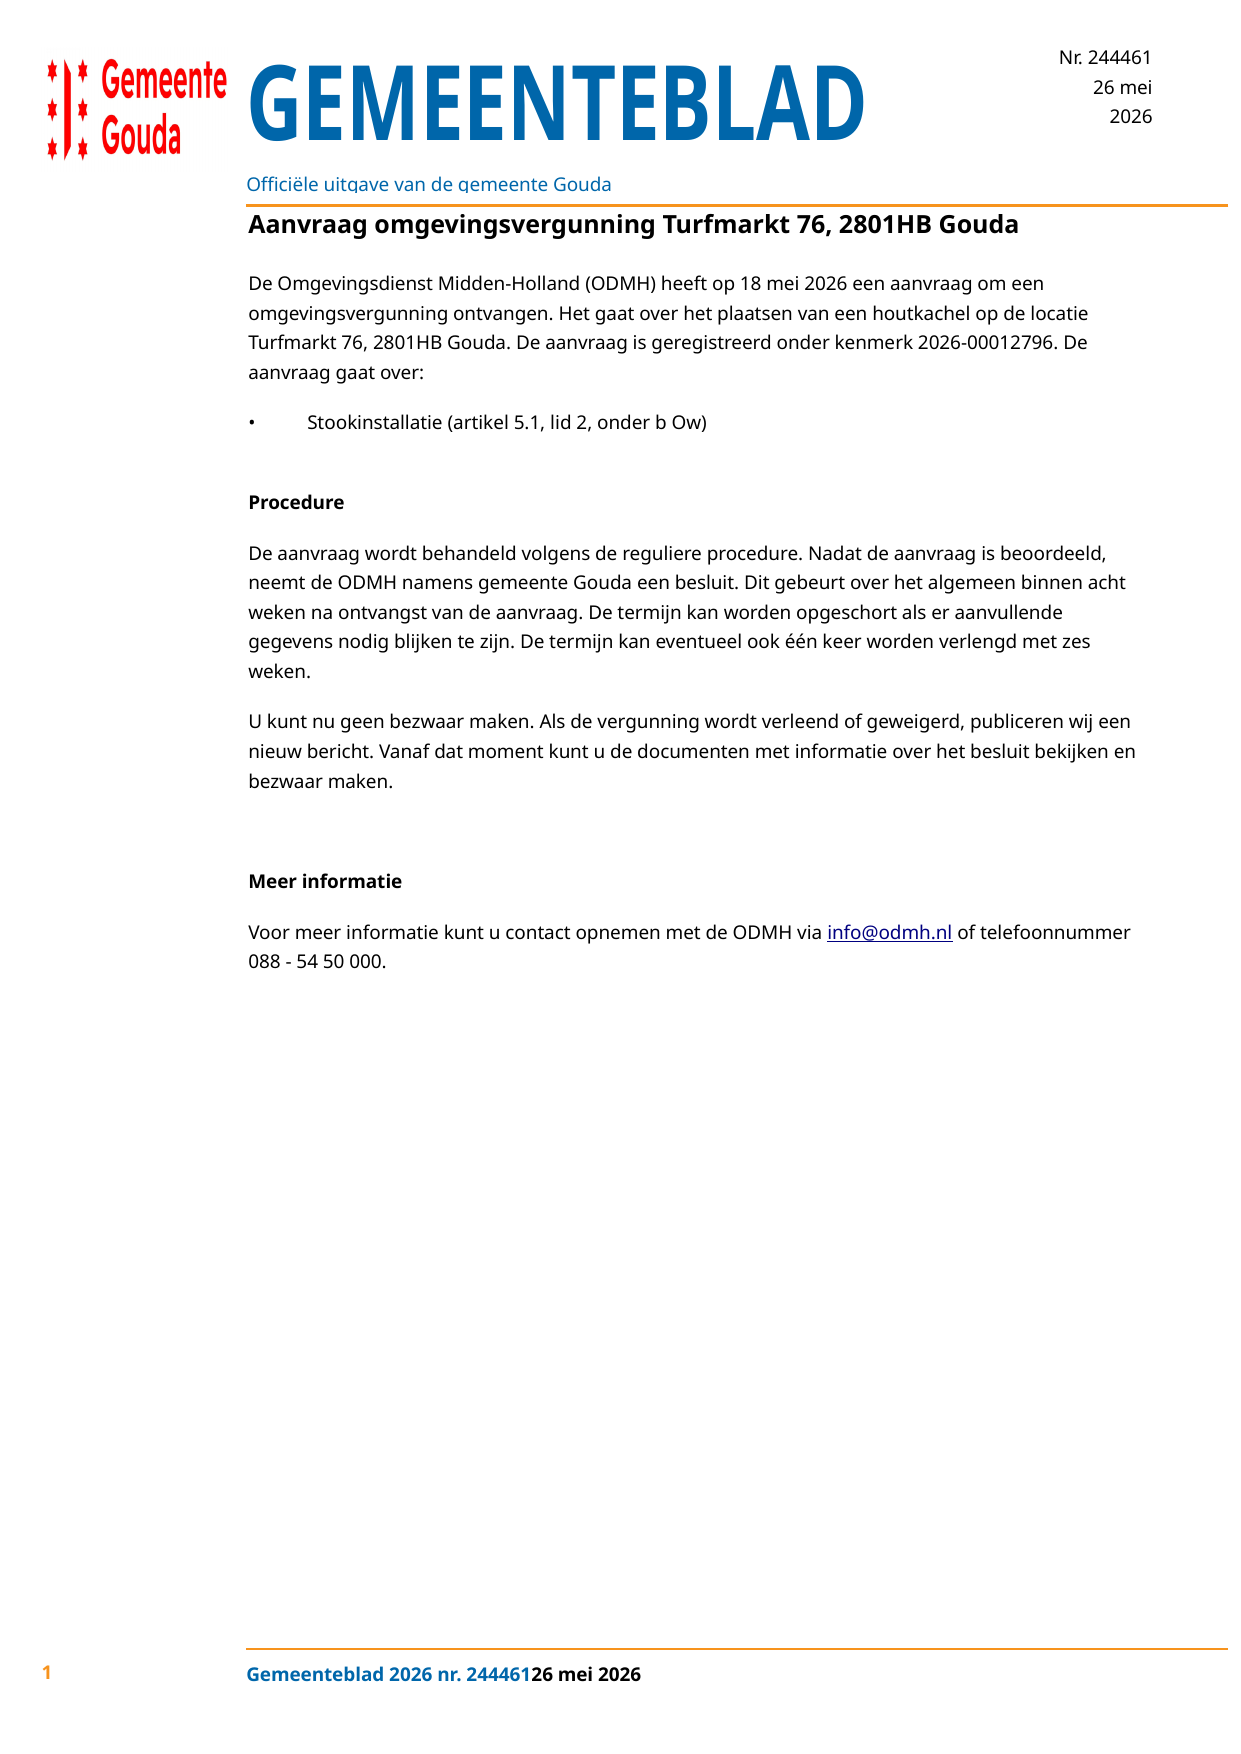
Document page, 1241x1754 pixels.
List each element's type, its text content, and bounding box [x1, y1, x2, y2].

text Meer informatie [248, 869, 1152, 894]
text Procedure [248, 489, 1152, 515]
text Aanvraag omgevingsvergunning Turfmarkt 76, 2801HB Gouda [248, 207, 1152, 241]
text De aanvraag wordt behandeld volgens de reguliere procedure. Nadat de aanvraag is beoordeeld, neemt de ODMH namens gemeente Gouda een besluit. Dit gebeurt over het algemeen binnen acht weken na ontvangst van de aanvraag. De termijn kan worden opgeschort als er aanvullende gegevens nodig blijken te zijn. De termijn kan eventueel ook één keer worden verlengd met zes weken. [248, 540, 1152, 684]
list Stookinstallatie (artikel 5.1, lid 2, onder b Ow) [248, 409, 1152, 435]
picture [41, 47, 231, 172]
text U kunt nu geen bezwaar maken. Als de vergunning wordt verleend of geweigerd, publiceren wij een nieuw bericht. Vanaf dat moment kunt u de documenten met informatie over het besluit bekijken en bezwaar maken. [248, 709, 1152, 793]
text De Omgevingsdienst Midden-Holland (ODMH) heeft op 18 mei 2026 een aanvraag om een omgevingsvergunning ontvangen. Het gaat over het plaatsen van een houtkachel op de locatie Turfmarkt 76, 2801HB Gouda. De aanvraag is geregistreerd onder kenmerk 2026-00012796. De aanvraag gaat over: [248, 270, 1152, 385]
text Voor meer informatie kunt u contact opnemen met de ODMH via info@odmh.nl of telefoonnummer 088 - 54 50 000. [248, 919, 1152, 974]
